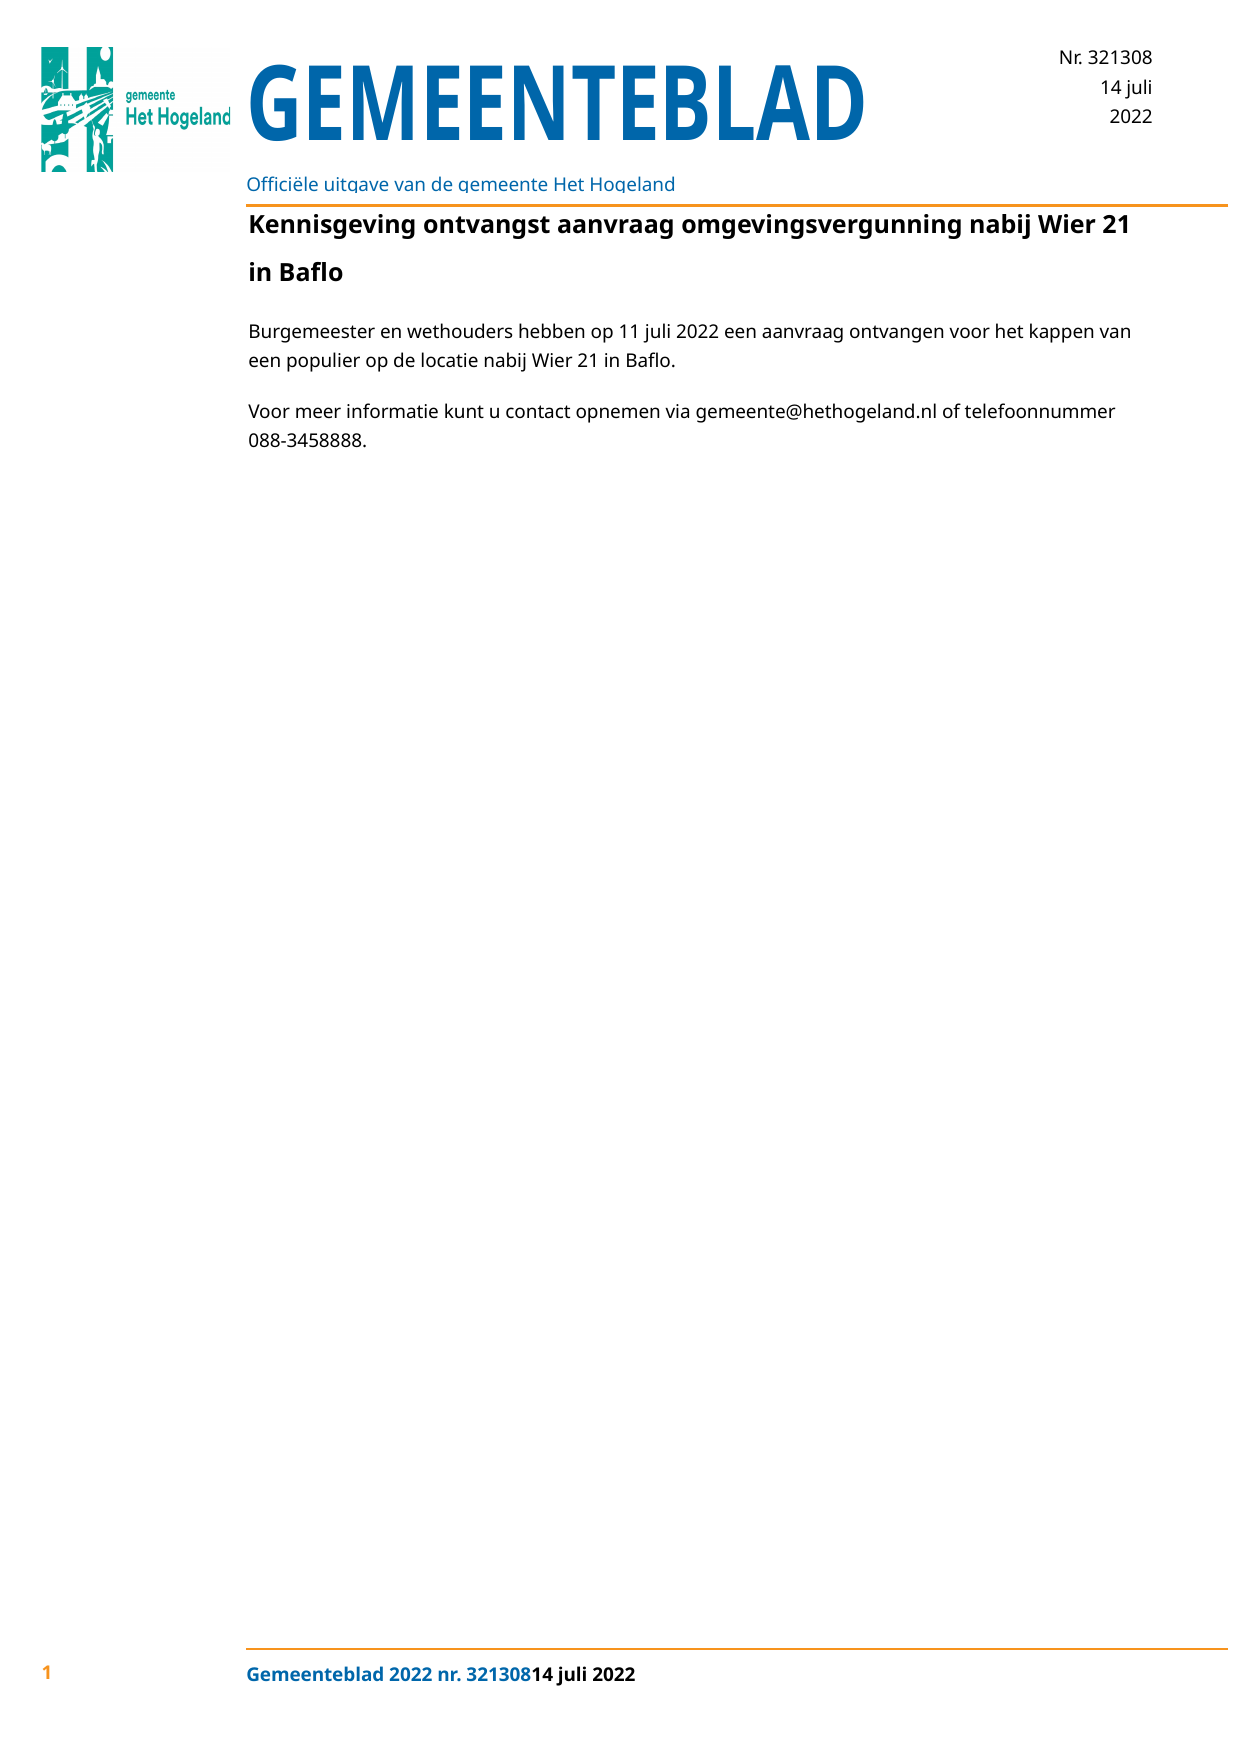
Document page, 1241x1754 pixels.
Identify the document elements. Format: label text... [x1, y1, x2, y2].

text Voor meer informatie kunt u contact opnemen via gemeente@hethogeland.nl of telefoonnummer 088-3458888. [248, 398, 1152, 453]
text Kennisgeving ontvangst aanvraag omgevingsvergunning nabij Wier 21 in Baflo [248, 207, 1152, 288]
picture [41, 47, 231, 172]
text Burgemeester en wethouders hebben op 11 juli 2022 een aanvraag ontvangen voor het kappen van een populier op de locatie nabij Wier 21 in Baflo. [248, 318, 1152, 373]
